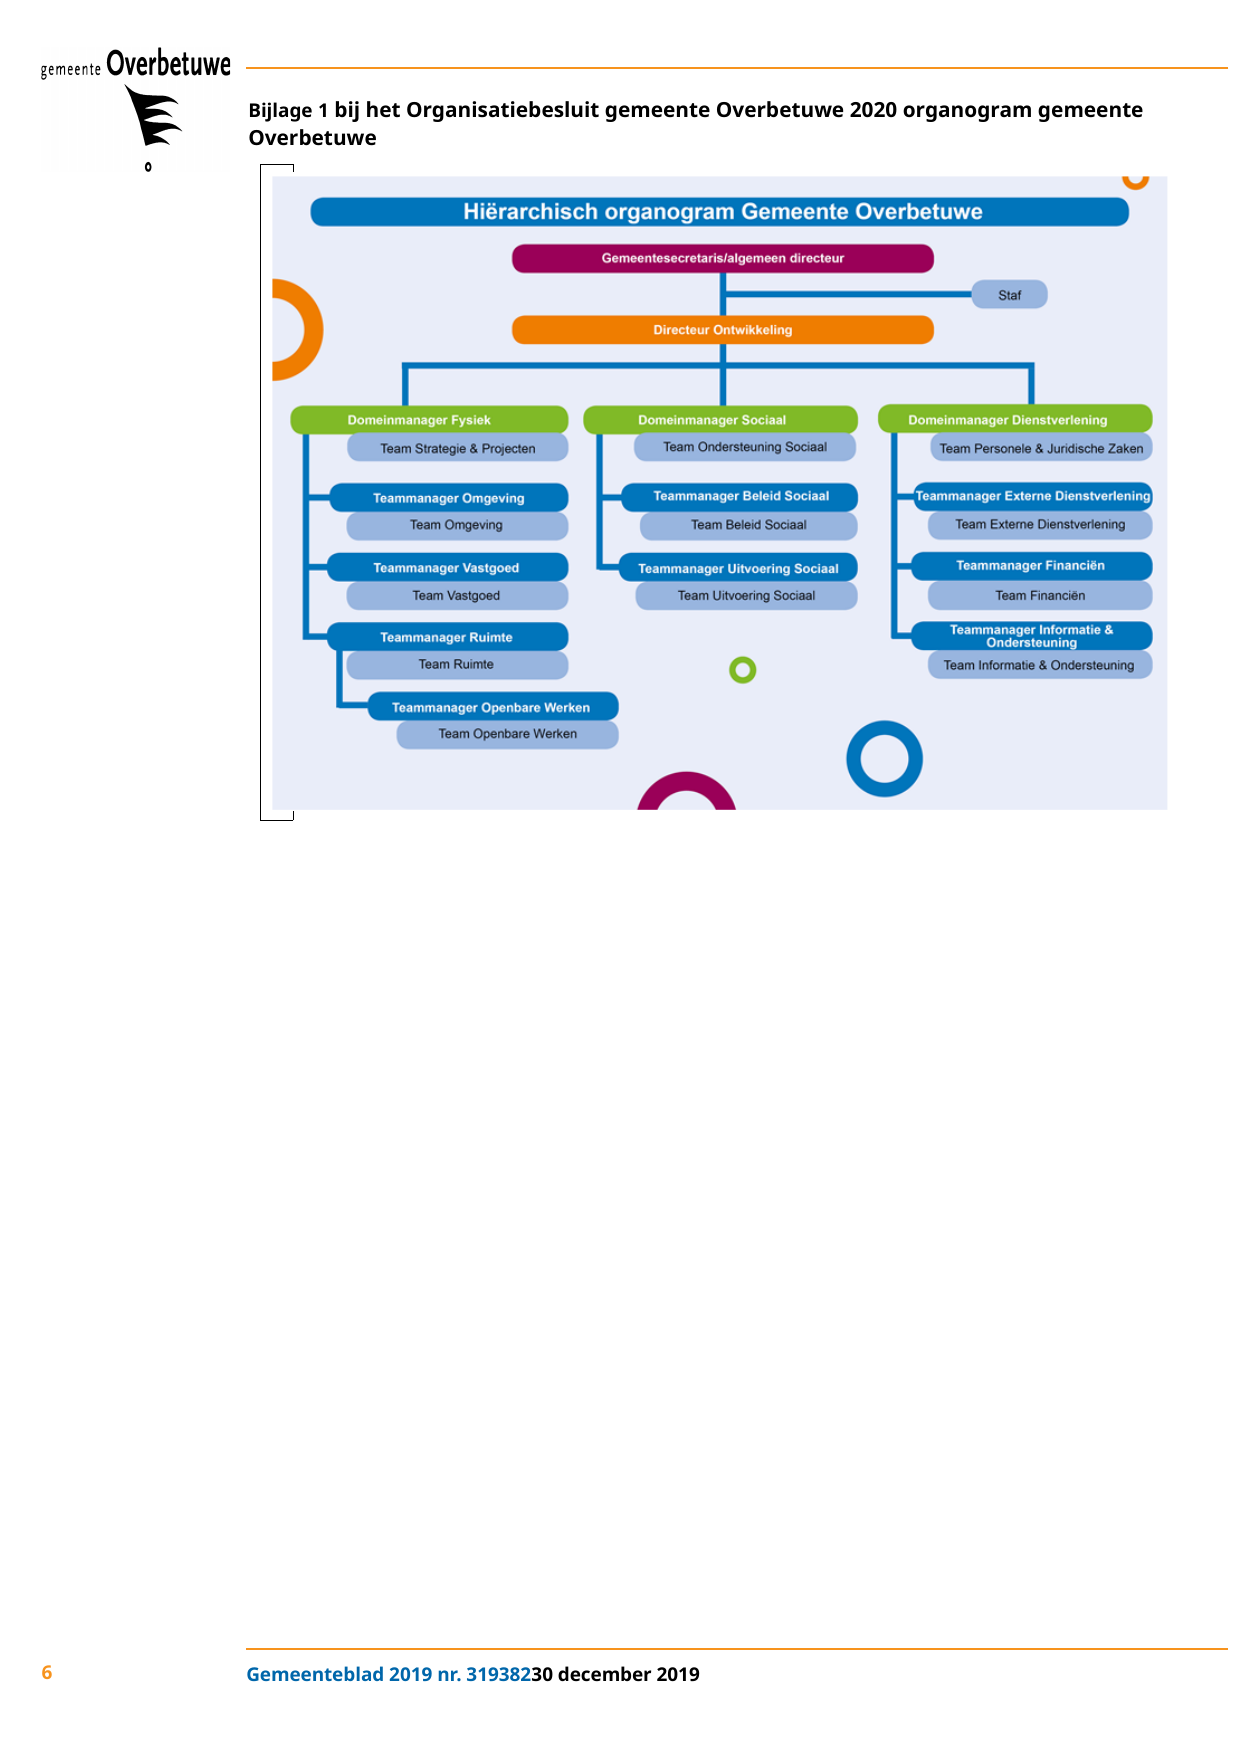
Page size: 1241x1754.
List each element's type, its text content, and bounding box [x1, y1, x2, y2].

picture [268, 172, 1173, 811]
picture [41, 47, 231, 172]
text Bijlage 1 bij het Organisatiebesluit gemeente Overbetuwe 2020 organogram gemeente Overbetuwe [248, 95, 1152, 152]
